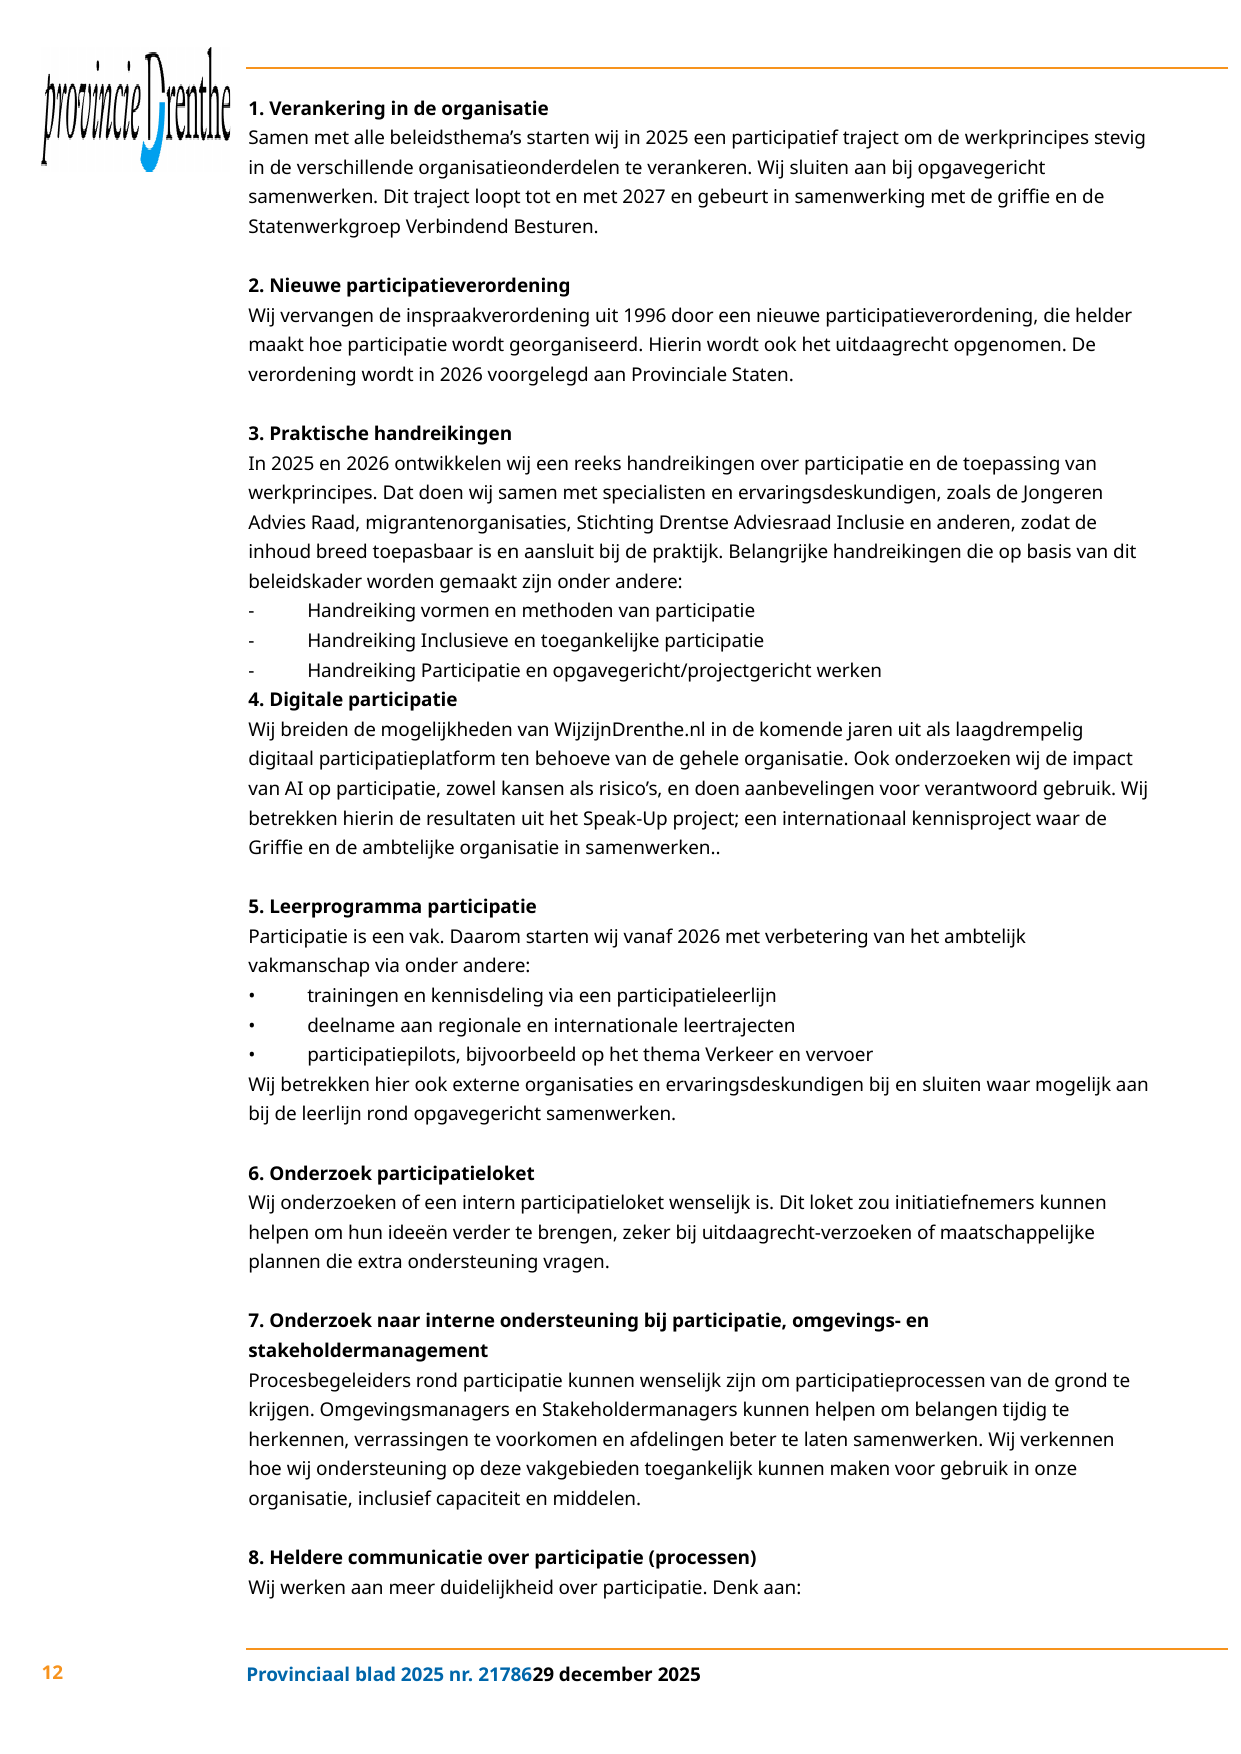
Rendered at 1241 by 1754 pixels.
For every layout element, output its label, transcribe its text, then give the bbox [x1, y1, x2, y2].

text Samen met alle beleidsthema’s starten wij in 2025 een participatief traject om de werkprincipes stevig in de verschillende organisatieonderdelen te verankeren. Wij sluiten aan bij opgavegericht samenwerken. Dit traject loopt tot en met 2027 en gebeurt in samenwerking met de griffie en de Statenwerkgroep Verbindend Besturen. [248, 124, 1152, 239]
text Wij betrekken hier ook externe organisaties en ervaringsdeskundigen bij en sluiten waar mogelijk aan bij de leerlijn rond opgavegericht samenwerken. [248, 1071, 1152, 1126]
text 5. Leerprogramma participatie [248, 893, 1152, 919]
list Handreiking vormen en methoden van participatie [248, 598, 1152, 623]
text Participatie is een vak. Daarom starten wij vanaf 2026 met verbetering van het ambtelijk vakmanschap via onder andere: [248, 923, 1152, 978]
text 7. Onderzoek naar interne ondersteuning bij participatie, omgevings- en stakeholdermanagement [248, 1308, 1152, 1363]
text 8. Heldere communicatie over participatie (processen) [248, 1544, 1152, 1570]
list deelname aan regionale en internationale leertrajecten [248, 1012, 1152, 1038]
list trainingen en kennisdeling via een participatieleerlijn [248, 982, 1152, 1008]
picture [41, 47, 231, 172]
text 2. Nieuwe participatieverordening [248, 272, 1152, 298]
text Procesbegeleiders rond participatie kunnen wenselijk zijn om participatieprocessen van de grond te krijgen. Omgevingsmanagers en Stakeholdermanagers kunnen helpen om belangen tijdig te herkennen, verrassingen te voorkomen en afdelingen beter te laten samenwerken. Wij verkennen hoe wij ondersteuning op deze vakgebieden toegankelijk kunnen maken voor gebruik in onze organisatie, inclusief capaciteit en middelen. [248, 1367, 1152, 1511]
text 6. Onderzoek participatieloket [248, 1160, 1152, 1186]
list Handreiking Inclusieve en toegankelijke participatie [248, 627, 1152, 653]
text In 2025 en 2026 ontwikkelen wij een reeks handreikingen over participatie en de toepassing van werkprincipes. Dat doen wij samen met specialisten en ervaringsdeskundigen, zoals de Jongeren Advies Raad, migrantenorganisaties, Stichting Drentse Adviesraad Inclusie en anderen, zodat de inhoud breed toepasbaar is en aansluit bij de praktijk. Belangrijke handreikingen die op basis van dit beleidskader worden gemaakt zijn onder andere: [248, 450, 1152, 594]
text 4. Digitale participatie [248, 686, 1152, 712]
text 3. Praktische handreikingen [248, 420, 1152, 446]
text Wij vervangen de inspraakverordening uit 1996 door een nieuwe participatieverordening, die helder maakt hoe participatie wordt georganiseerd. Hierin wordt ook het uitdaagrecht opgenomen. De verordening wordt in 2026 voorgelegd aan Provinciale Staten. [248, 302, 1152, 387]
list participatiepilots, bijvoorbeeld op het thema Verkeer en vervoer [248, 1041, 1152, 1067]
text Wij werken aan meer duidelijkheid over participatie. Denk aan: [248, 1574, 1152, 1600]
list Handreiking Participatie en opgavegericht/projectgericht werken [248, 657, 1152, 683]
text 1. Verankering in de organisatie [248, 95, 1152, 121]
text Wij breiden de mogelijkheden van WijzijnDrenthe.nl in de komende jaren uit als laagdrempelig digitaal participatieplatform ten behoeve van de gehele organisatie. Ook onderzoeken wij de impact van AI op participatie, zowel kansen als risico’s, en doen aanbevelingen voor verantwoord gebruik. Wij betrekken hierin de resultaten uit het Speak-Up project; een internationaal kennisproject waar de Griffie en de ambtelijke organisatie in samenwerken.. [248, 716, 1152, 860]
text Wij onderzoeken of een intern participatieloket wenselijk is. Dit loket zou initiatiefnemers kunnen helpen om hun ideeën verder te brengen, zeker bij uitdaagrecht-verzoeken of maatschappelijke plannen die extra ondersteuning vragen. [248, 1189, 1152, 1274]
